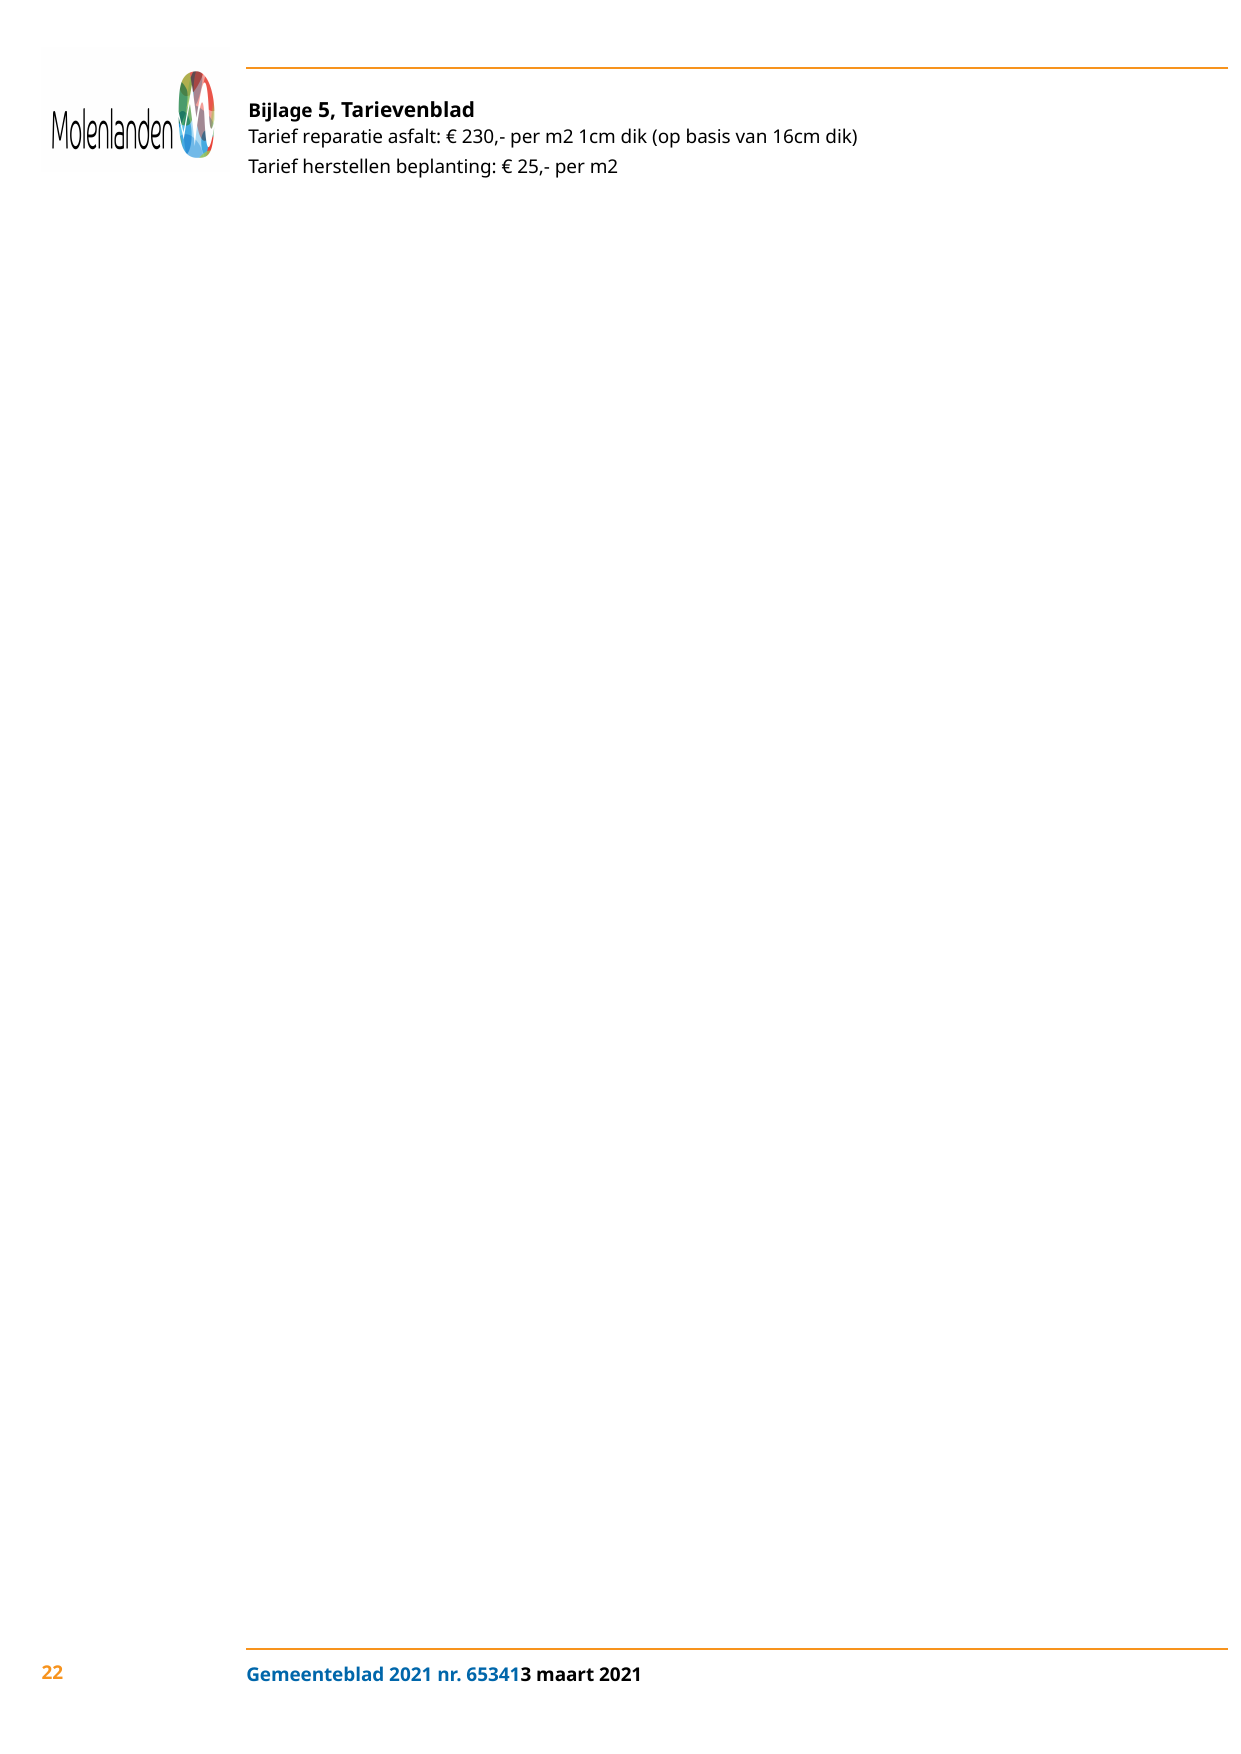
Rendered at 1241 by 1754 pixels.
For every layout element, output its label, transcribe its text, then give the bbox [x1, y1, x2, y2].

text Tarief herstellen beplanting: € 25,- per m2 [248, 153, 1152, 179]
picture [41, 47, 231, 172]
text Bijlage 5, Tarievenblad [248, 95, 1152, 123]
text Tarief reparatie asfalt: € 230,- per m2 1cm dik (op basis van 16cm dik) [248, 123, 1152, 149]
